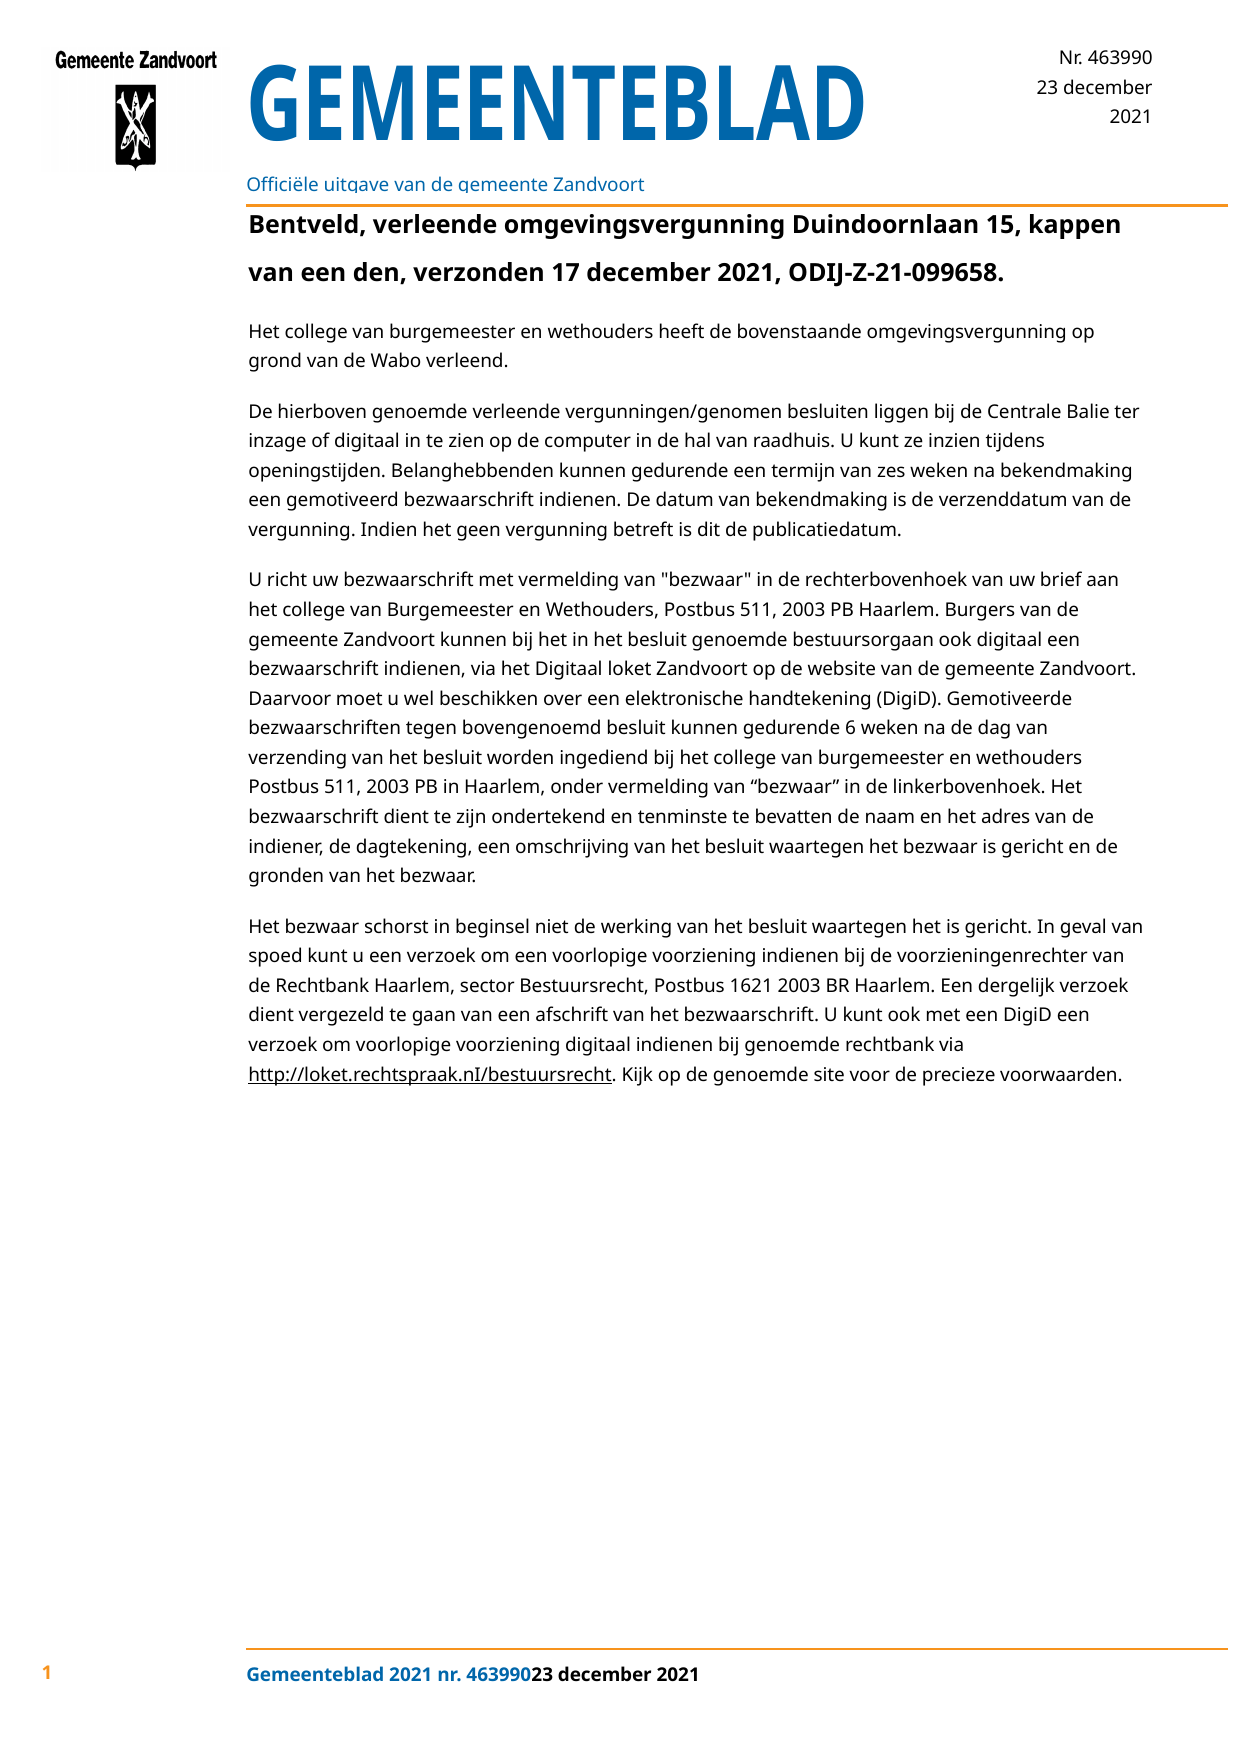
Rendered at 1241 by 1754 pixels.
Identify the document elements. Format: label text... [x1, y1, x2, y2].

text U richt uw bezwaarschrift met vermelding van "bezwaar" in de rechterbovenhoek van uw brief aan het college van Burgemeester en Wethouders, Postbus 511, 2003 PB Haarlem. Burgers van de gemeente Zandvoort kunnen bij het in het besluit genoemde bestuursorgaan ook digitaal een bezwaarschrift indienen, via het Digitaal loket Zandvoort op de website van de gemeente Zandvoort. Daarvoor moet u wel beschikken over een elektronische handtekening (DigiD). Gemotiveerde bezwaarschriften tegen bovengenoemd besluit kunnen gedurende 6 weken na de dag van verzending van het besluit worden ingediend bij het college van burgemeester en wethouders Postbus 511, 2003 PB in Haarlem, onder vermelding van “bezwaar” in de linkerbovenhoek. Het bezwaarschrift dient te zijn ondertekend en tenminste te bevatten de naam en het adres van de indiener, de dagtekening, een omschrijving van het besluit waartegen het bezwaar is gericht en de gronden van het bezwaar. [248, 567, 1152, 888]
text De hierboven genoemde verleende vergunningen/genomen besluiten liggen bij de Centrale Balie ter inzage of digitaal in te zien op de computer in de hal van raadhuis. U kunt ze inzien tijdens openingstijden. Belanghebbenden kunnen gedurende een termijn van zes weken na bekendmaking een gemotiveerd bezwaarschrift indienen. De datum van bekendmaking is de verzenddatum van de vergunning. Indien het geen vergunning betreft is dit de publicatiedatum. [248, 398, 1152, 542]
text Het college van burgemeester en wethouders heeft de bovenstaande omgevingsvergunning op grond van de Wabo verleend. [248, 318, 1152, 373]
text Het bezwaar schorst in beginsel niet de werking van het besluit waartegen het is gericht. In geval van spoed kunt u een verzoek om een voorlopige voorziening indienen bij de voorzieningenrechter van de Rechtbank Haarlem, sector Bestuursrecht, Postbus 1621 2003 BR Haarlem. Een dergelijk verzoek dient vergezeld te gaan van een afschrift van het bezwaarschrift. U kunt ook met een DigiD een verzoek om voorlopige voorziening digitaal indienen bij genoemde rechtbank via http://loket.rechtspraak.nI/bestuursrecht. Kijk op de genoemde site voor de precieze voorwaarden. [248, 913, 1152, 1087]
text Bentveld, verleende omgevingsvergunning Duindoornlaan 15, kappen van een den, verzonden 17 december 2021, ODIJ-Z-21-099658. [248, 207, 1152, 288]
picture [41, 47, 231, 172]
